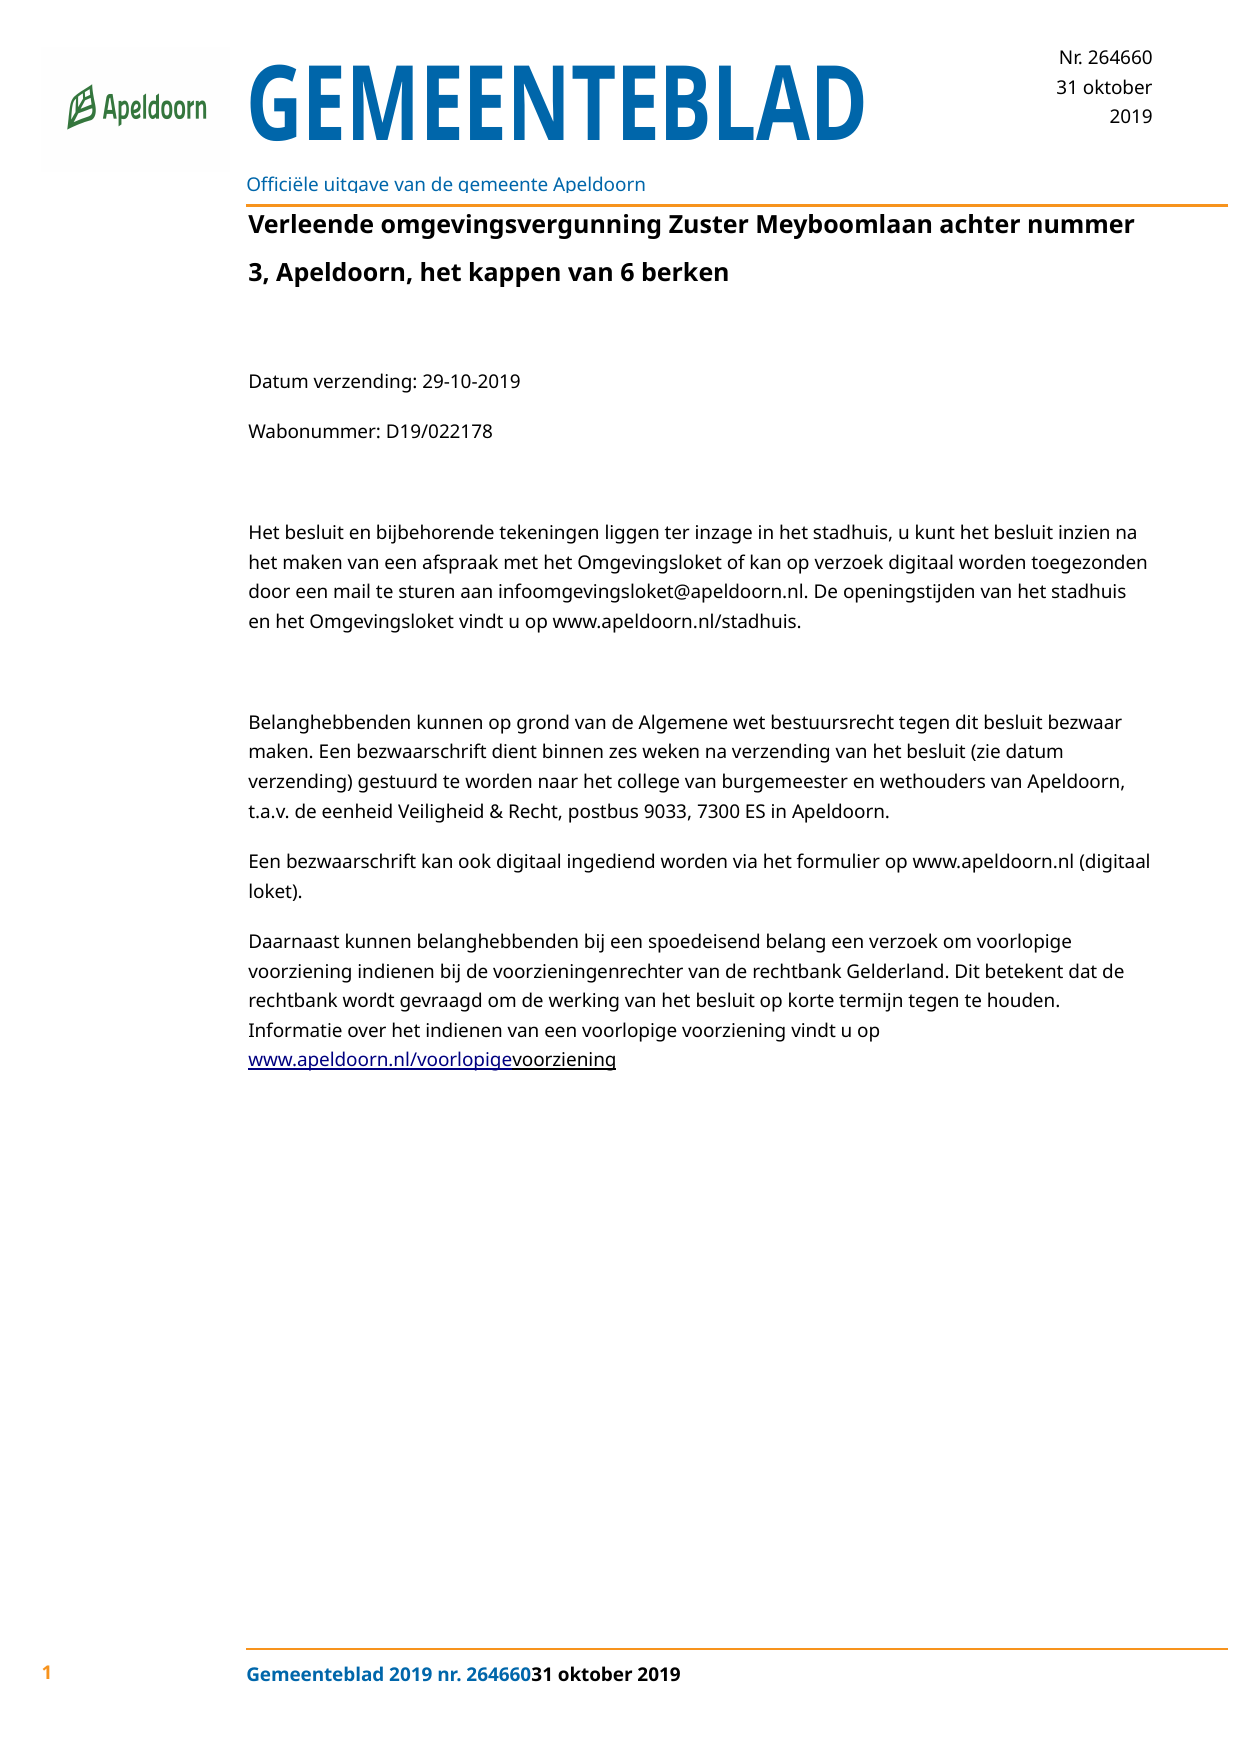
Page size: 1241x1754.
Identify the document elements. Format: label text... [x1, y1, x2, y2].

text Het besluit en bijbehorende tekeningen liggen ter inzage in het stadhuis, u kunt het besluit inzien na het maken van een afspraak met het Omgevingsloket of kan op verzoek digitaal worden toegezonden door een mail te sturen aan infoomgevingsloket@apeldoorn.nl. De openingstijden van het stadhuis en het Omgevingsloket vindt u op www.apeldoorn.nl/stadhuis. [248, 519, 1152, 634]
text Een bezwaarschrift kan ook digitaal ingediend worden via het formulier op www.apeldoorn.nl (digitaal loket). [248, 848, 1152, 904]
text Datum verzending: 29-10-2019 [248, 368, 1152, 394]
picture [41, 47, 231, 172]
text Belanghebbenden kunnen op grond van de Algemene wet bestuursrecht tegen dit besluit bezwaar maken. Een bezwaarschrift dient binnen zes weken na verzending van het besluit (zie datum verzending) gestuurd te worden naar het college van burgemeester en wethouders van Apeldoorn, t.a.v. de eenheid Veiligheid & Recht, postbus 9033, 7300 ES in Apeldoorn. [248, 709, 1152, 824]
text Daarnaast kunnen belanghebbenden bij een spoedeisend belang een verzoek om voorlopige voorziening indienen bij de voorzieningenrechter van de rechtbank Gelderland. Dit betekent dat de rechtbank wordt gevraagd om de werking van het besluit op korte termijn tegen te houden. Informatie over het indienen van een voorlopige voorziening vindt u op www.apeldoorn.nl/voorlopigevoorziening [248, 928, 1152, 1072]
text Verleende omgevingsvergunning Zuster Meyboomlaan achter nummer 3, Apeldoorn, het kappen van 6 berken [248, 207, 1152, 288]
text Wabonummer: D19/022178 [248, 419, 1152, 444]
